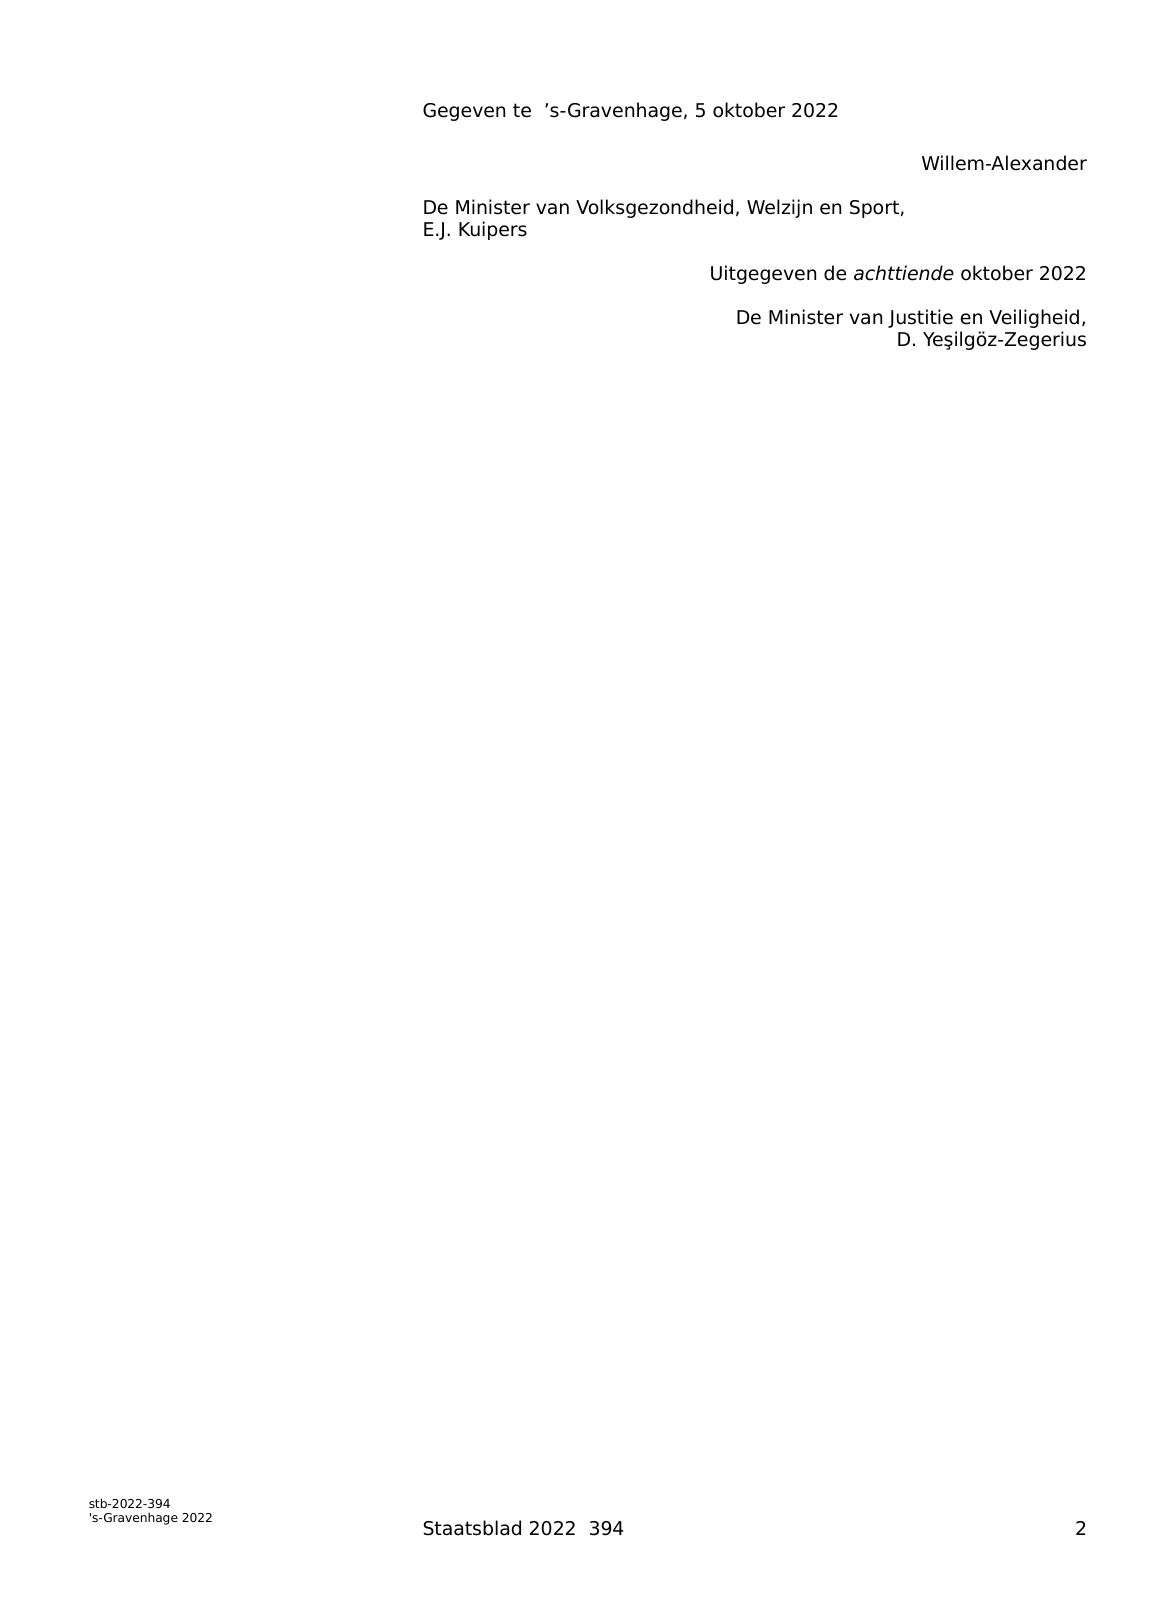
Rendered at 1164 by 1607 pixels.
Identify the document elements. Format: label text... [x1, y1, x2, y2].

text 's-Gravenhage 2022 [88, 1511, 323, 1525]
text Gegeven te ’s-Gravenhage, 5 oktober 2022 [422, 100, 1087, 122]
text De Minister van Volksgezondheid, Welzijn en Sport, E.J. Kuipers [422, 197, 1087, 241]
text De Minister van Justitie en Veiligheid, D. Yeşilgöz-Zegerius [422, 307, 1087, 351]
text Willem-Alexander [422, 152, 1087, 174]
text Uitgegeven de achttiende oktober 2022 [422, 263, 1087, 285]
text stb-2022-394 [88, 1497, 323, 1511]
